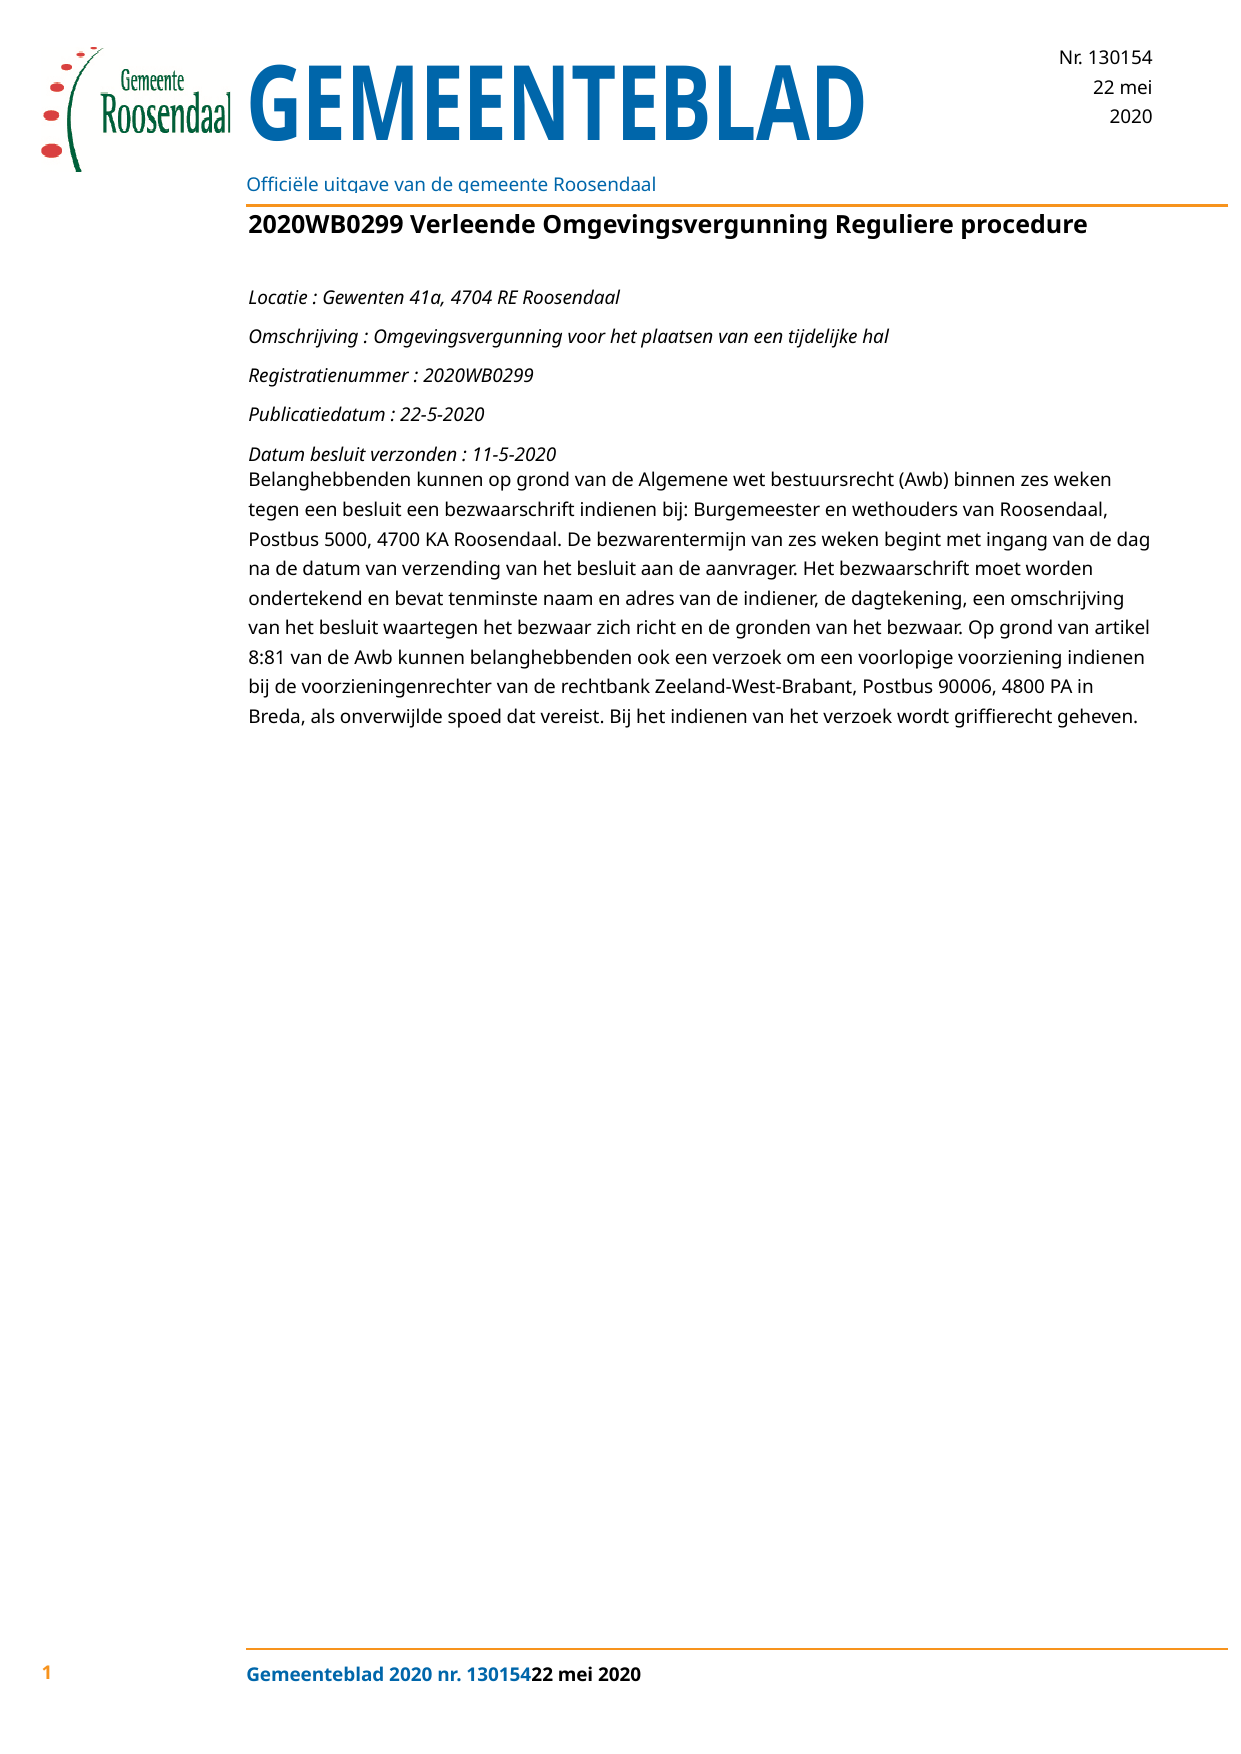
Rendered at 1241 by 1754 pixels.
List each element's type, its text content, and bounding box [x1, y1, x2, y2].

text Locatie : Gewenten 41a, 4704 RE Roosendaal [248, 284, 1152, 309]
text 2020WB0299 Verleende Omgevingsvergunning Reguliere procedure [248, 207, 1152, 241]
text Belanghebbenden kunnen op grond van de Algemene wet bestuursrecht (Awb) binnen zes weken tegen een besluit een bezwaarschrift indienen bij: Burgemeester en wethouders van Roosendaal, Postbus 5000, 4700 KA Roosendaal. De bezwarentermijn van zes weken begint met ingang van de dag na de datum van verzending van het besluit aan de aanvrager. Het bezwaarschrift moet worden ondertekend en bevat tenminste naam en adres van de indiener, de dagtekening, een omschrijving van het besluit waartegen het bezwaar zich richt en de gronden van het bezwaar. Op grond van artikel 8:81 van de Awb kunnen belanghebbenden ook een verzoek om een voorlopige voorziening indienen bij de voorzieningenrechter van de rechtbank Zeeland-West-Brabant, Postbus 90006, 4800 PA in Breda, als onverwijlde spoed dat vereist. Bij het indienen van het verzoek wordt griffierecht geheven. [248, 467, 1152, 729]
text Omschrijving : Omgevingsvergunning voor het plaatsen van een tijdelijke hal [248, 323, 1152, 349]
text Registratienummer : 2020WB0299 [248, 362, 1152, 388]
text Publicatiedatum : 22-5-2020 [248, 402, 1152, 427]
text Datum besluit verzonden : 11-5-2020 [248, 441, 1152, 467]
picture [41, 47, 231, 172]
